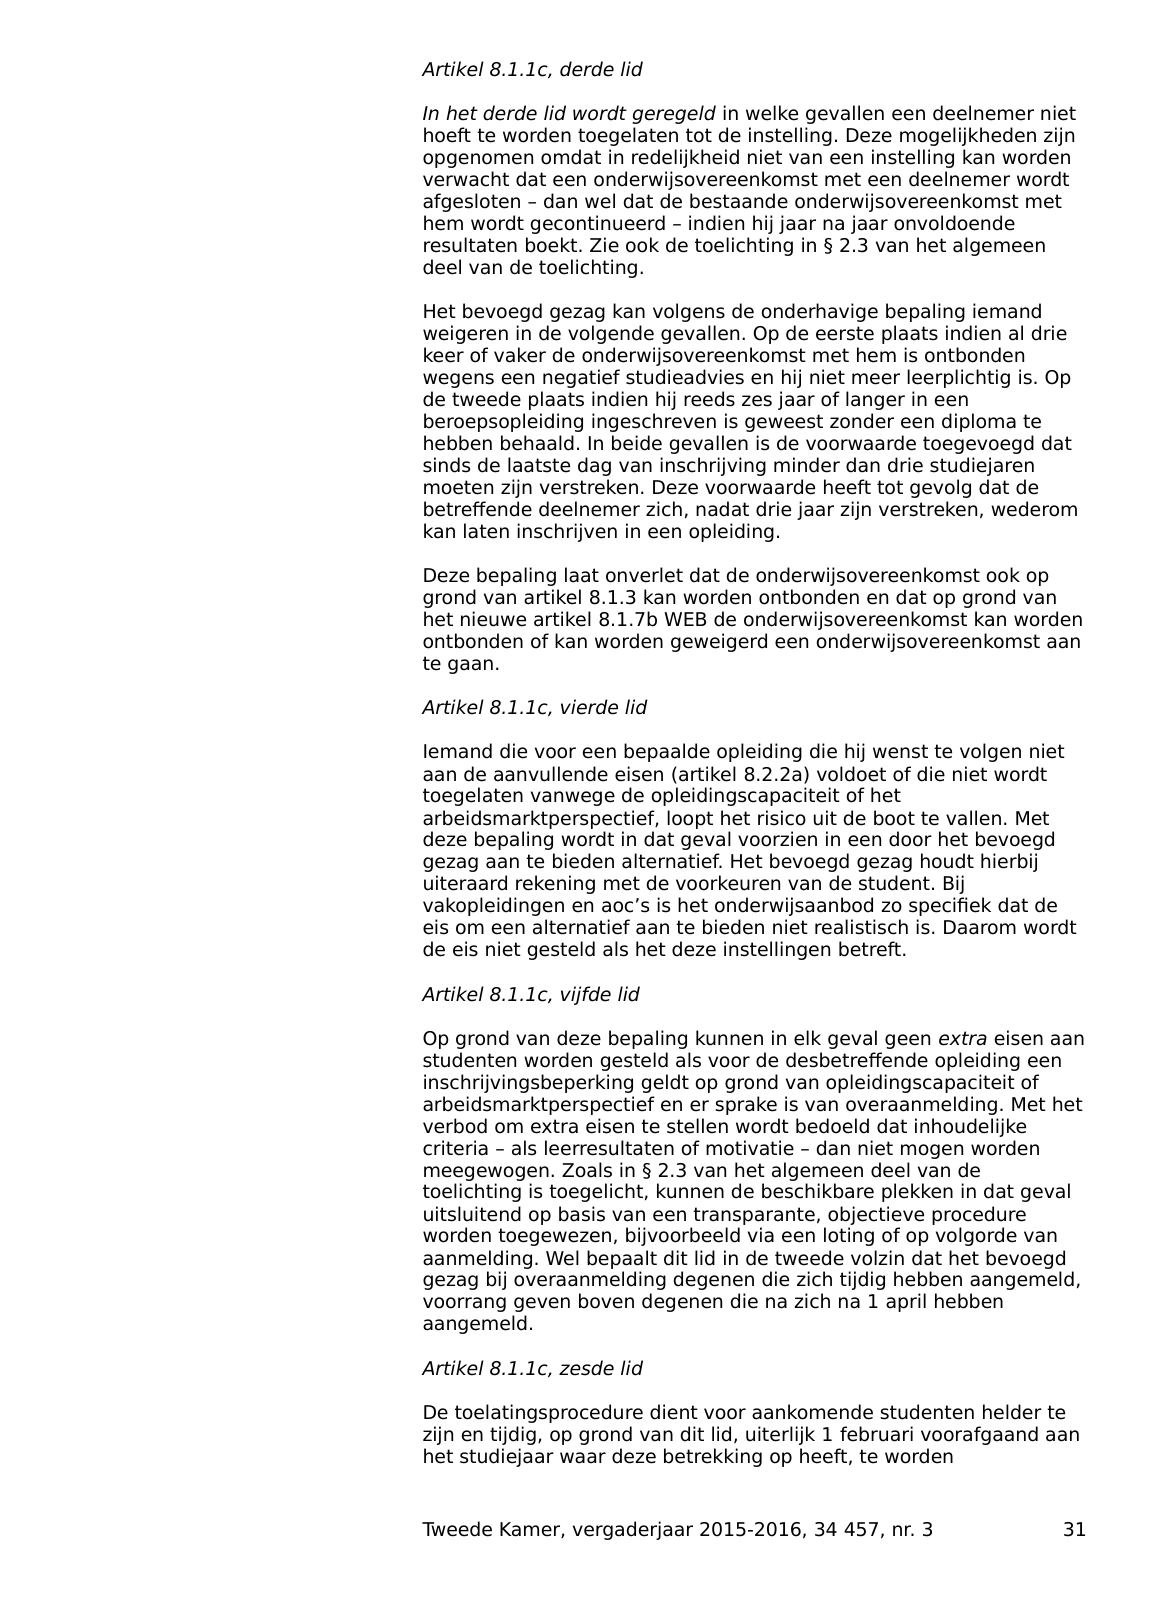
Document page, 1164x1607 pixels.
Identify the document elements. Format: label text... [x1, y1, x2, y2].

text Het bevoegd gezag kan volgens de onderhavige bepaling iemand weigeren in de volgende gevallen. Op de eerste plaats indien al drie keer of vaker de onderwijsovereenkomst met hem is ontbonden wegens een negatief studieadvies en hij niet meer leerplichtig is. Op de tweede plaats indien hij reeds zes jaar of langer in een beroepsopleiding ingeschreven is geweest zonder een diploma te hebben behaald. In beide gevallen is de voorwaarde toegevoegd dat sinds de laatste dag van inschrijving minder dan drie studiejaren moeten zijn verstreken. Deze voorwaarde heeft tot gevolg dat de betreffende deelnemer zich, nadat drie jaar zijn verstreken, wederom kan laten inschrijven in een opleiding. [422, 301, 1087, 543]
text De toelatingsprocedure dient voor aankomende studenten helder te zijn en tijdig, op grond van dit lid, uiterlijk 1 februari voorafgaand aan het studiejaar waar deze betrekking op heeft, te worden [422, 1402, 1087, 1468]
subtitle Artikel 8.1.1c, vijfde lid [422, 983, 1087, 1005]
text In het derde lid wordt geregeld in welke gevallen een deelnemer niet hoeft te worden toegelaten tot de instelling. Deze mogelijkheden zijn opgenomen omdat in redelijkheid niet van een instelling kan worden verwacht dat een onderwijsovereenkomst met een deelnemer wordt afgesloten – dan wel dat de bestaande onderwijsovereenkomst met hem wordt gecontinueerd – indien hij jaar na jaar onvoldoende resultaten boekt. Zie ook de toelichting in § 2.3 van het algemeen deel van de toelichting. [422, 103, 1087, 279]
subtitle Artikel 8.1.1c, vierde lid [422, 697, 1087, 719]
subtitle Artikel 8.1.1c, zesde lid [422, 1357, 1087, 1379]
text Deze bepaling laat onverlet dat de onderwijsovereenkomst ook op grond van artikel 8.1.3 kan worden ontbonden en dat op grond van het nieuwe artikel 8.1.7b WEB de onderwijsovereenkomst kan worden ontbonden of kan worden geweigerd een onderwijsovereenkomst aan te gaan. [422, 565, 1087, 675]
subtitle Artikel 8.1.1c, derde lid [422, 59, 1087, 81]
text Iemand die voor een bepaalde opleiding die hij wenst te volgen niet aan de aanvullende eisen (artikel 8.2.2a) voldoet of die niet wordt toegelaten vanwege de opleidingscapaciteit of het arbeidsmarktperspectief, loopt het risico uit de boot te vallen. Met deze bepaling wordt in dat geval voorzien in een door het bevoegd gezag aan te bieden alternatief. Het bevoegd gezag houdt hierbij uiteraard rekening met de voorkeuren van de student. Bij vakopleidingen en aoc’s is het onderwijsaanbod zo specifiek dat de eis om een alternatief aan te bieden niet realistisch is. Daarom wordt de eis niet gesteld als het deze instellingen betreft. [422, 741, 1087, 961]
text Op grond van deze bepaling kunnen in elk geval geen extra eisen aan studenten worden gesteld als voor de desbetreffende opleiding een inschrijvingsbeperking geldt op grond van opleidingscapaciteit of arbeidsmarktperspectief en er sprake is van overaanmelding. Met het verbod om extra eisen te stellen wordt bedoeld dat inhoudelijke criteria – als leerresultaten of motivatie – dan niet mogen worden meegewogen. Zoals in § 2.3 van het algemeen deel van de toelichting is toegelicht, kunnen de beschikbare plekken in dat geval uitsluitend op basis van een transparante, objectieve procedure worden toegewezen, bijvoorbeeld via een loting of op volgorde van aanmelding. Wel bepaalt dit lid in de tweede volzin dat het bevoegd gezag bij overaanmelding degenen die zich tijdig hebben aangemeld, voorrang geven boven degenen die na zich na 1 april hebben aangemeld. [422, 1028, 1087, 1335]
